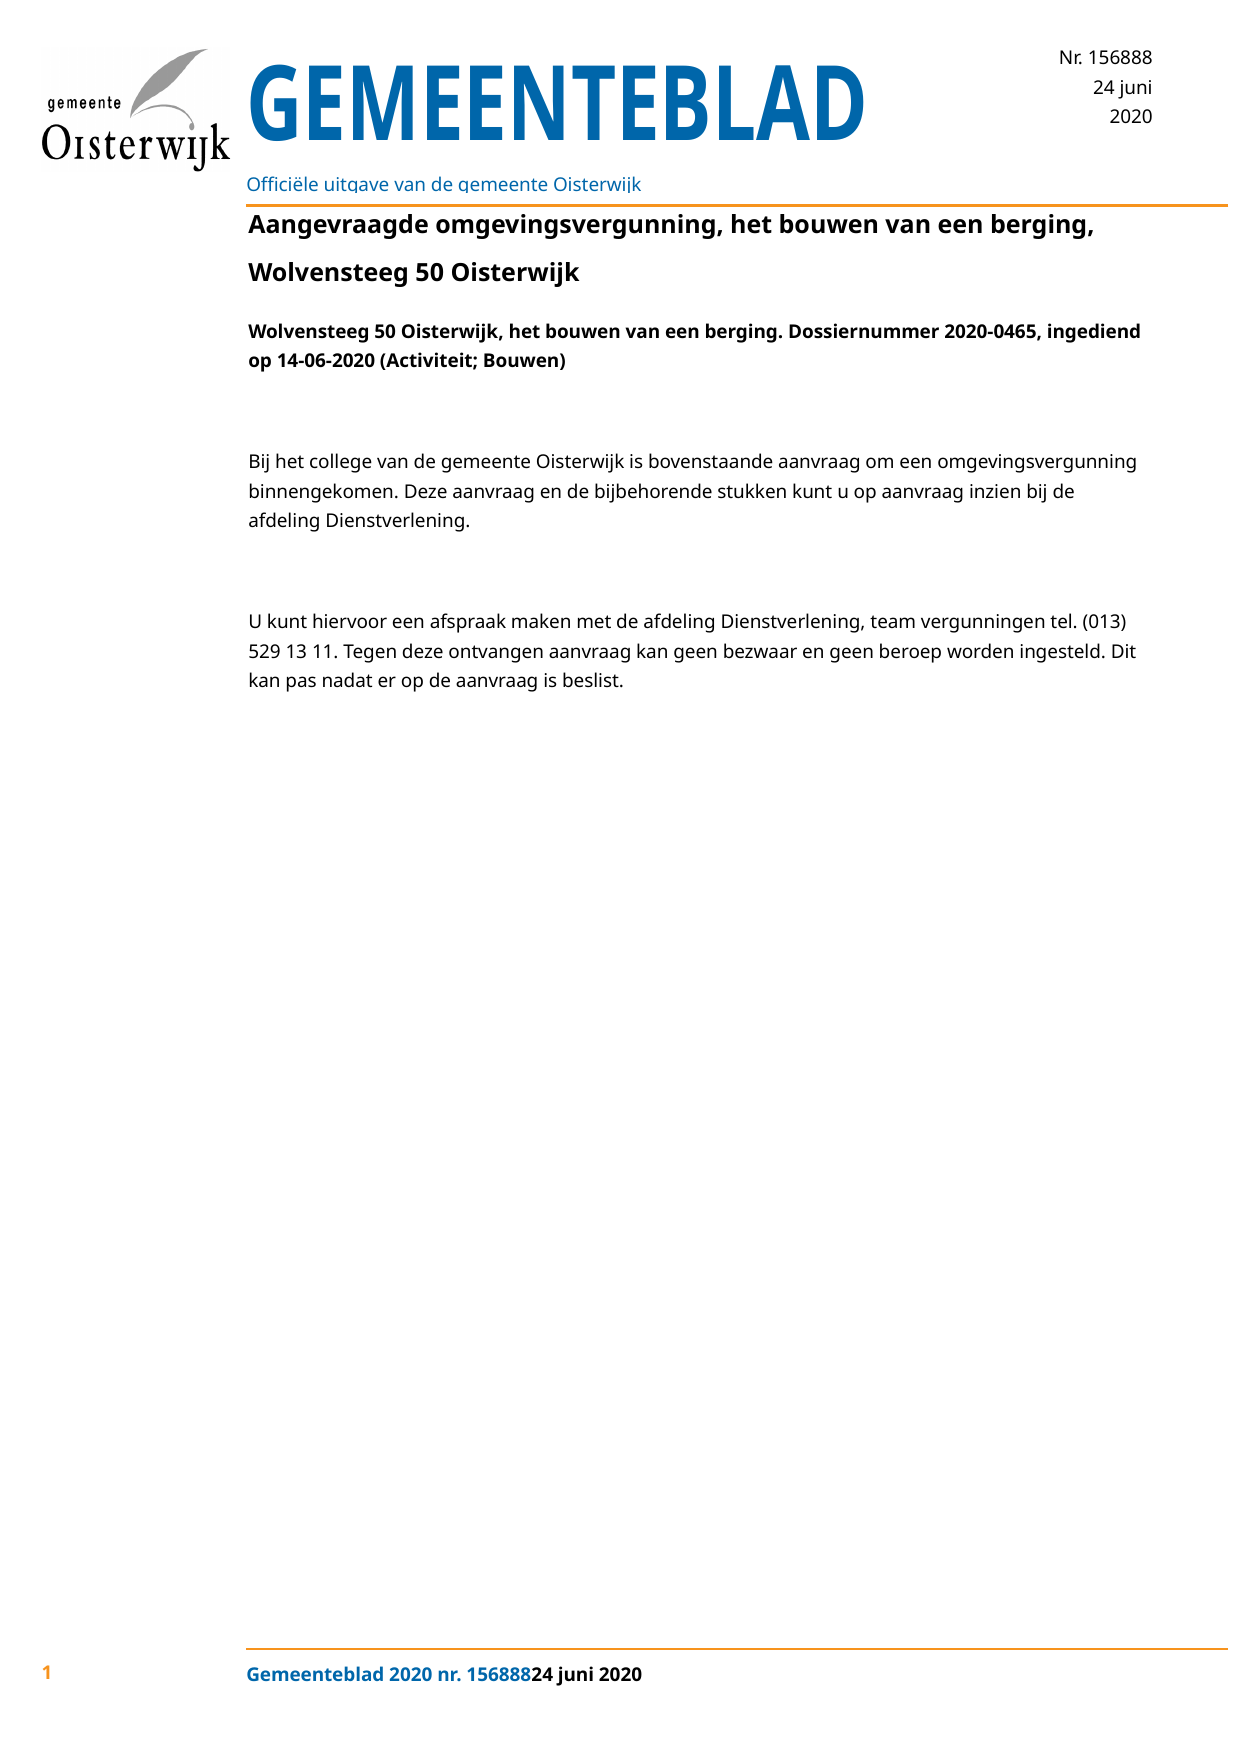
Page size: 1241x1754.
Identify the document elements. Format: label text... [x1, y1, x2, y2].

text Aangevraagde omgevingsvergunning, het bouwen van een berging, Wolvensteeg 50 Oisterwijk [248, 207, 1152, 288]
picture [41, 47, 231, 172]
text Wolvensteeg 50 Oisterwijk, het bouwen van een berging. Dossiernummer 2020-0465, ingediend op 14-06-2020 (Activiteit; Bouwen) [248, 318, 1152, 373]
text Bij het college van de gemeente Oisterwijk is bovenstaande aanvraag om een omgevingsvergunning binnengekomen. Deze aanvraag en de bijbehorende stukken kunt u op aanvraag inzien bij de afdeling Dienstverlening. [248, 448, 1152, 533]
text U kunt hiervoor een afspraak maken met de afdeling Dienstverlening, team vergunningen tel. (013) 529 13 11. Tegen deze ontvangen aanvraag kan geen bezwaar en geen beroep worden ingesteld. Dit kan pas nadat er op de aanvraag is beslist. [248, 608, 1152, 693]
